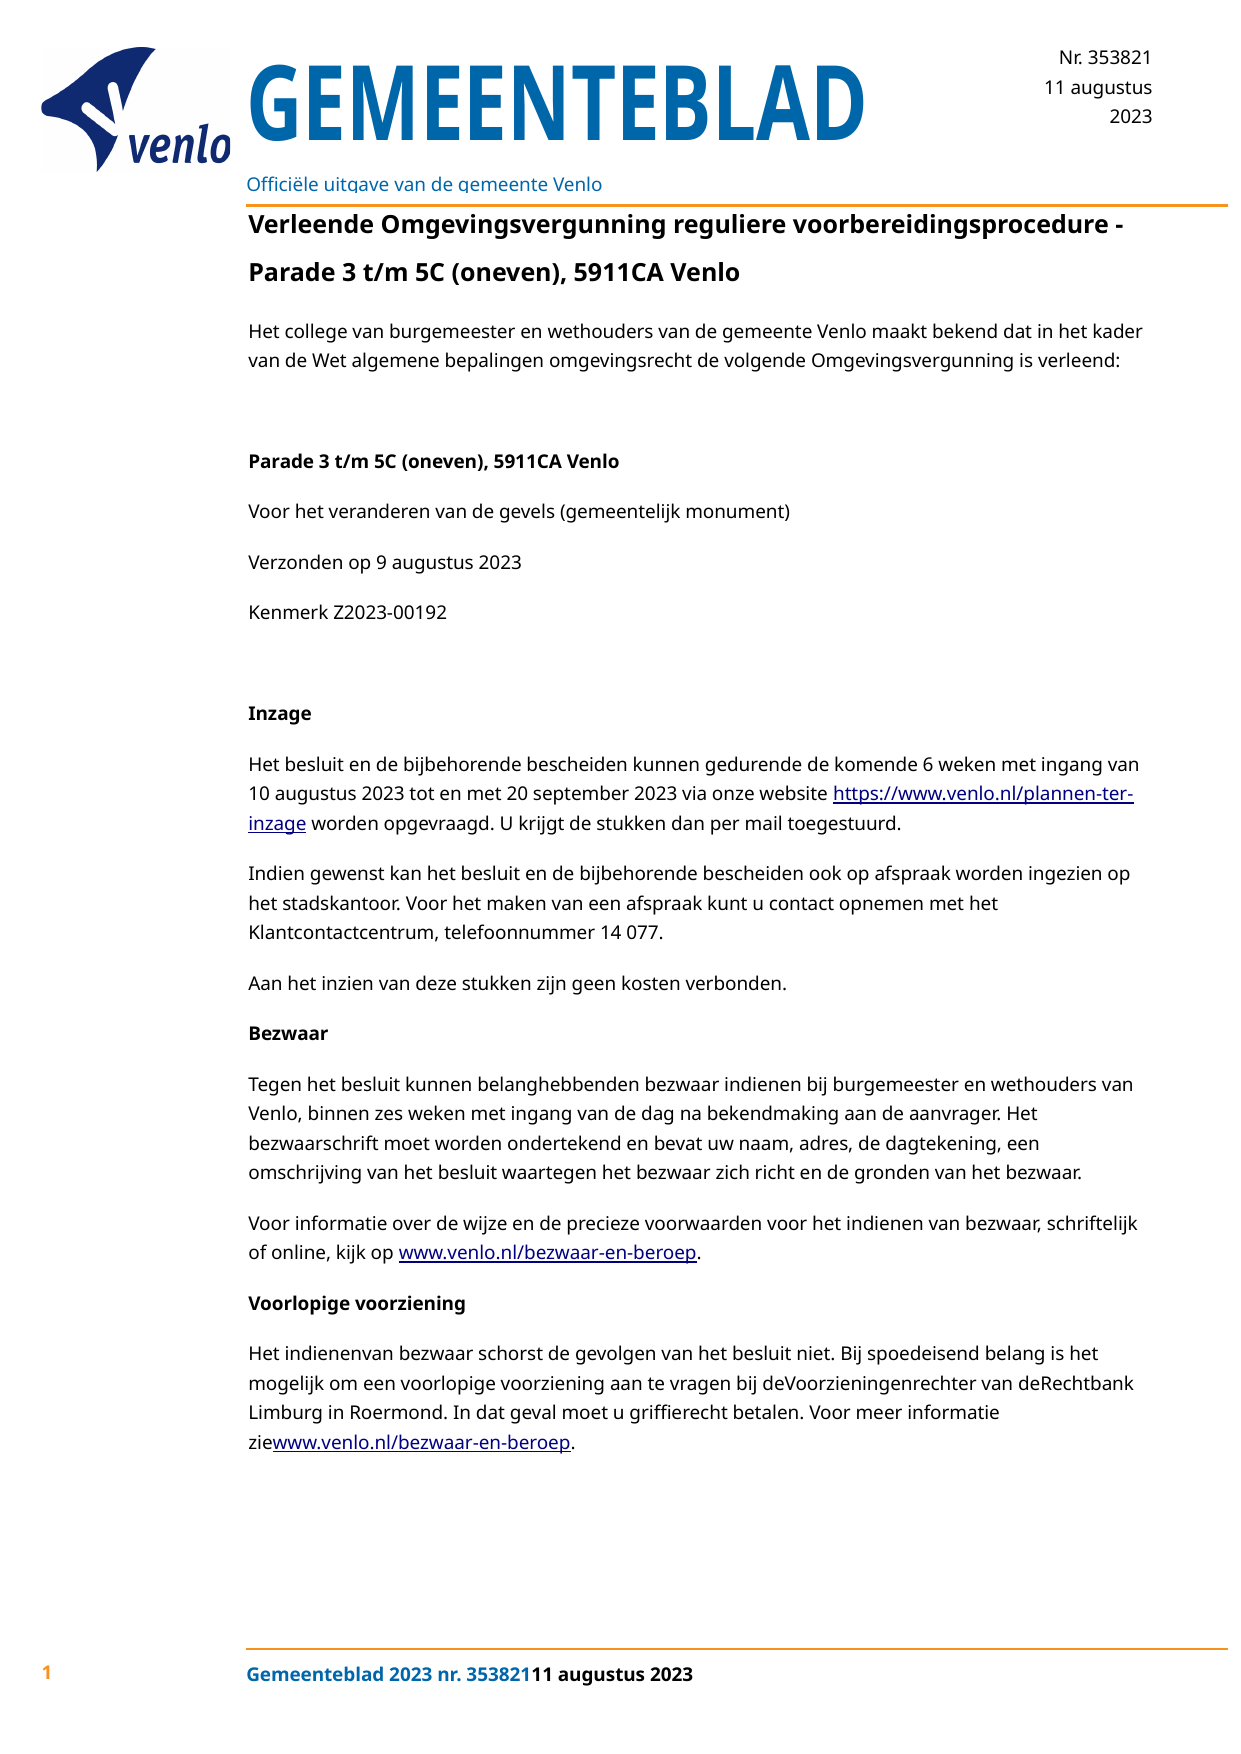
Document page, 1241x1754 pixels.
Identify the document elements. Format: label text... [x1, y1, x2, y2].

picture [41, 47, 231, 172]
text Voor informatie over de wijze en de precieze voorwaarden voor het indienen van bezwaar, schriftelijk of online, kijk op www.venlo.nl/bezwaar-en-beroep. [248, 1210, 1152, 1265]
text Verzonden op 9 augustus 2023 [248, 549, 1152, 575]
text Het indienenvan bezwaar schorst de gevolgen van het besluit niet. Bij spoedeisend belang is het mogelijk om een voorlopige voorziening aan te vragen bij deVoorzieningenrechter van deRechtbank Limburg in Roermond. In dat geval moet u griffierecht betalen. Voor meer informatie ziewww.venlo.nl/bezwaar-en-beroep. [248, 1340, 1152, 1455]
text Parade 3 t/m 5C (oneven), 5911CA Venlo [248, 448, 1152, 474]
text Het besluit en de bijbehorende bescheiden kunnen gedurende de komende 6 weken met ingang van 10 augustus 2023 tot en met 20 september 2023 via onze website https://www.venlo.nl/plannen-ter-inzage worden opgevraagd. U krijgt de stukken dan per mail toegestuurd. [248, 751, 1152, 836]
text Kenmerk Z2023-00192 [248, 599, 1152, 625]
text Inzage [248, 700, 1152, 726]
text Voor het veranderen van de gevels (gemeentelijk monument) [248, 499, 1152, 524]
text Het college van burgemeester en wethouders van de gemeente Venlo maakt bekend dat in het kader van de Wet algemene bepalingen omgevingsrecht de volgende Omgevingsvergunning is verleend: [248, 318, 1152, 373]
text Verleende Omgevingsvergunning reguliere voorbereidingsprocedure - Parade 3 t/m 5C (oneven), 5911CA Venlo [248, 207, 1152, 288]
text Tegen het besluit kunnen belanghebbenden bezwaar indienen bij burgemeester en wethouders van Venlo, binnen zes weken met ingang van de dag na bekendmaking aan de aanvrager. Het bezwaarschrift moet worden ondertekend en bevat uw naam, adres, de dagtekening, een omschrijving van het besluit waartegen het bezwaar zich richt en de gronden van het bezwaar. [248, 1071, 1152, 1185]
text Indien gewenst kan het besluit en de bijbehorende bescheiden ook op afspraak worden ingezien op het stadskantoor. Voor het maken van een afspraak kunt u contact opnemen met het Klantcontactcentrum, telefoonnummer 14 077. [248, 860, 1152, 945]
text Aan het inzien van deze stukken zijn geen kosten verbonden. [248, 970, 1152, 996]
text Voorlopige voorziening [248, 1290, 1152, 1316]
text Bezwaar [248, 1020, 1152, 1046]
